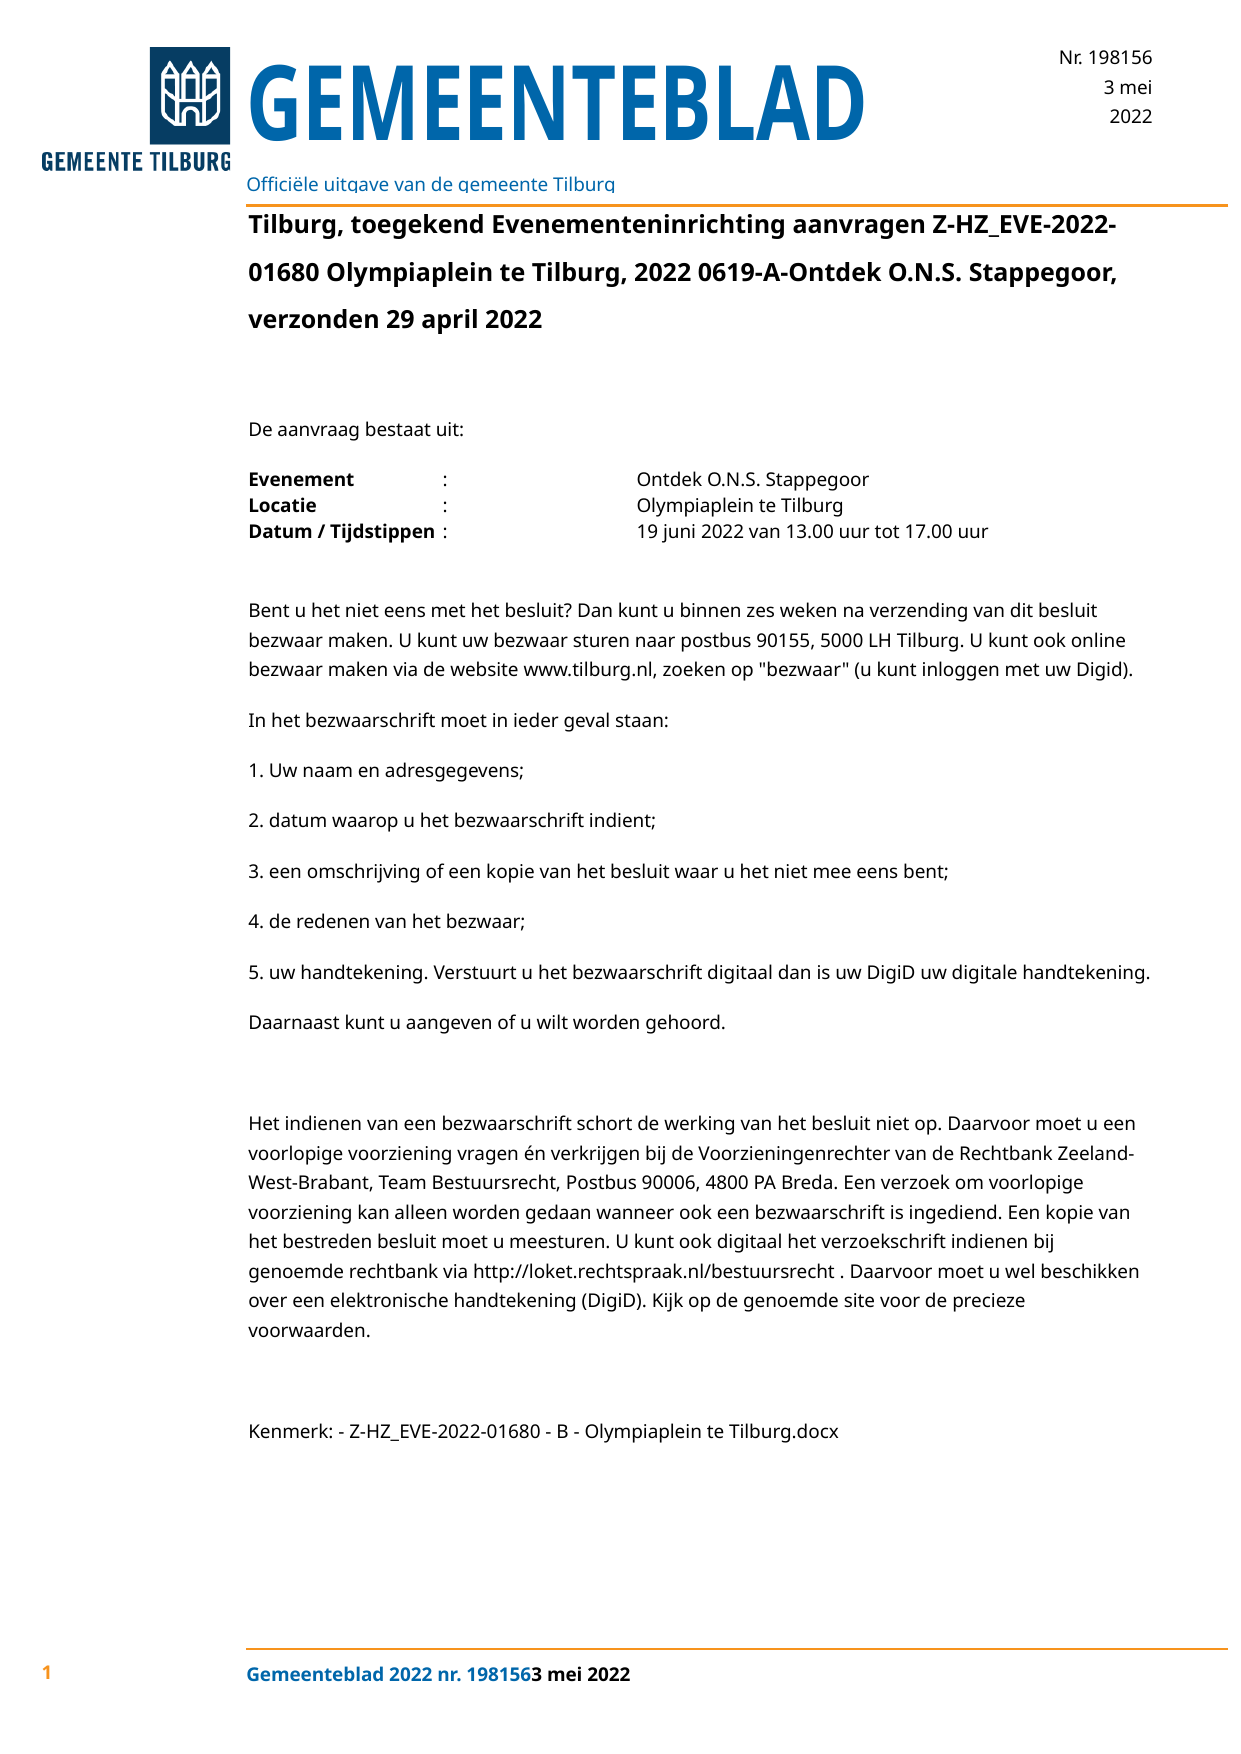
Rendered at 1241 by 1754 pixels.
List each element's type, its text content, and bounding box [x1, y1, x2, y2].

text Bent u het niet eens met het besluit? Dan kunt u binnen zes weken na verzending van dit besluit bezwaar maken. U kunt uw bezwaar sturen naar postbus 90155, 5000 LH Tilburg. U kunt ook online bezwaar maken via de website www.tilburg.nl, zoeken op "bezwaar" (u kunt inloggen met uw Digid). [248, 597, 1152, 682]
text 1. Uw naam en adresgegevens; [248, 757, 1152, 783]
table_header Ontdek O.N.S. Stappegoor [636, 466, 1152, 492]
picture [41, 47, 231, 172]
table_header : [442, 466, 636, 492]
text Het indienen van een bezwaarschrift schort de werking van het besluit niet op. Daarvoor moet u een voorlopige voorziening vragen én verkrijgen bij de Voorzieningenrechter van de Rechtbank Zeeland-West-Brabant, Team Bestuursrecht, Postbus 90006, 4800 PA Breda. Een verzoek om voorlopige voorziening kan alleen worden gedaan wanneer ook een bezwaarschrift is ingediend. Een kopie van het bestreden besluit moet u meesturen. U kunt ook digitaal het verzoekschrift indienen bij genoemde rechtbank via http://loket.rechtspraak.nl/bestuursrecht . Daarvoor moet u wel beschikken over een elektronische handtekening (DigiD). Kijk op de genoemde site voor de precieze voorwaarden. [248, 1110, 1152, 1343]
text 3. een omschrijving of een kopie van het besluit waar u het niet mee eens bent; [248, 858, 1152, 884]
text Daarnaast kunt u aangeven of u wilt worden gehoord. [248, 1009, 1152, 1035]
text Tilburg, toegekend Evenementeninrichting aanvragen Z-HZ_EVE-2022-01680 Olympiaplein te Tilburg, 2022 0619-A-Ontdek O.N.S. Stappegoor, verzonden 29 april 2022 [248, 207, 1152, 336]
table_cell : [442, 492, 636, 518]
text 4. de redenen van het bezwaar; [248, 908, 1152, 934]
text In het bezwaarschrift moet in ieder geval staan: [248, 707, 1152, 733]
text De aanvraag bestaat uit: [248, 416, 1152, 442]
table_cell Olympiaplein te Tilburg [636, 492, 1152, 518]
table_cell : [442, 518, 636, 544]
text Kenmerk: - Z-HZ_EVE-2022-01680 - B - Olympiaplein te Tilburg.docx [248, 1418, 1152, 1444]
table_cell 19 juni 2022 van 13.00 uur tot 17.00 uur [636, 518, 1152, 544]
table_cell Locatie [248, 492, 442, 518]
table_header Evenement [248, 466, 442, 492]
table_cell Datum / Tijdstippen [248, 518, 442, 544]
text 5. uw handtekening. Verstuurt u het bezwaarschrift digitaal dan is uw DigiD uw digitale handtekening. [248, 959, 1152, 985]
text 2. datum waarop u het bezwaarschrift indient; [248, 808, 1152, 833]
